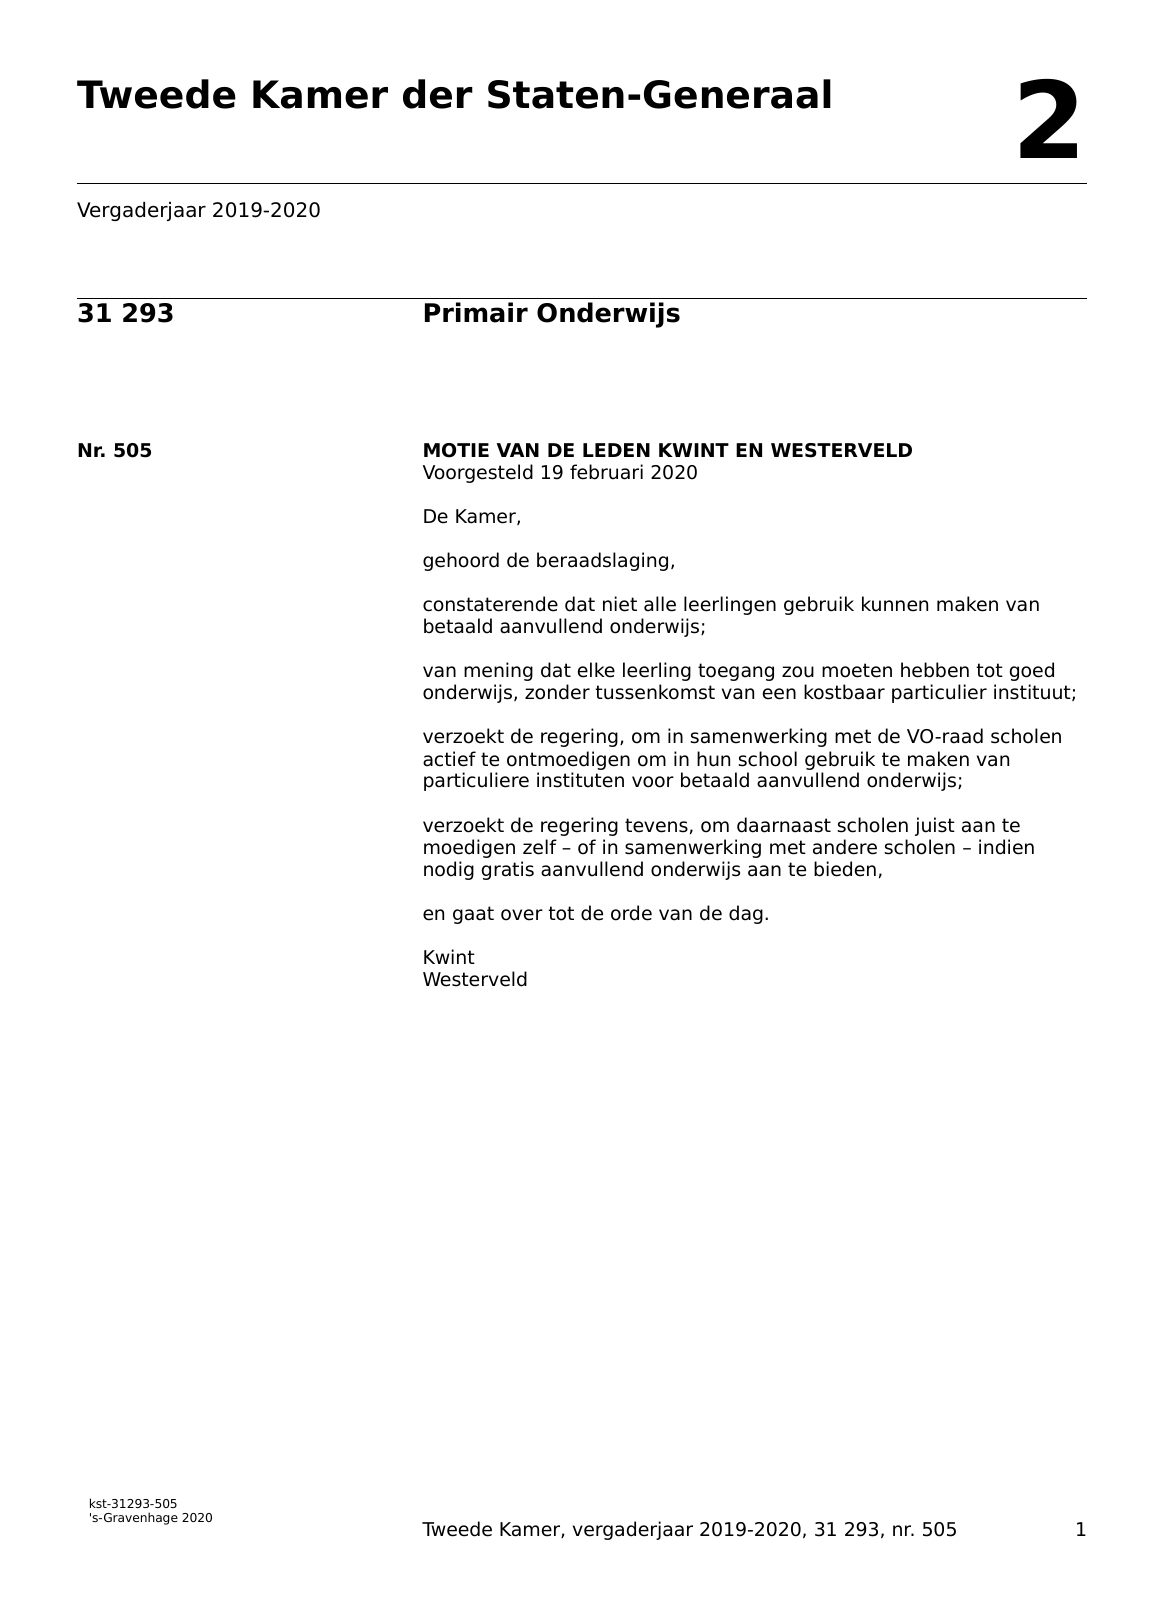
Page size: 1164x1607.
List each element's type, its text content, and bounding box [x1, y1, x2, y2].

text kst-31293-505 [88, 1497, 323, 1511]
text verzoekt de regering, om in samenwerking met de VO-raad scholen actief te ontmoedigen om in hun school gebruik te maken van particuliere instituten voor betaald aanvullend onderwijs; [422, 726, 1087, 792]
text De Kamer, [422, 506, 1087, 528]
text Voorgesteld 19 februari 2020 [422, 462, 1087, 484]
text van mening dat elke leerling toegang zou moeten hebben tot goed onderwijs, zonder tussenkomst van een kostbaar particulier instituut; [422, 660, 1087, 704]
text Kwint [422, 947, 1087, 969]
subtitle 31 293 Primair Onderwijs [77, 299, 1087, 329]
text en gaat over tot de orde van de dag. [422, 903, 1087, 925]
text Westerveld [422, 969, 1087, 991]
table_header Tweede Kamer der Staten-Generaal [77, 59, 886, 183]
subtitle Nr. 505 MOTIE VAN DE LEDEN KWINT EN WESTERVELD [77, 440, 1087, 462]
text gehoord de beraadslaging, [422, 550, 1087, 572]
text constaterende dat niet alle leerlingen gebruik kunnen maken van betaald aanvullend onderwijs; [422, 594, 1087, 638]
table_header 2 [886, 59, 1087, 183]
table_cell Vergaderjaar 2019-2020 [77, 184, 1087, 298]
text 's-Gravenhage 2020 [88, 1511, 323, 1525]
text verzoekt de regering tevens, om daarnaast scholen juist aan te moedigen zelf – of in samenwerking met andere scholen – indien nodig gratis aanvullend onderwijs aan te bieden, [422, 814, 1087, 881]
